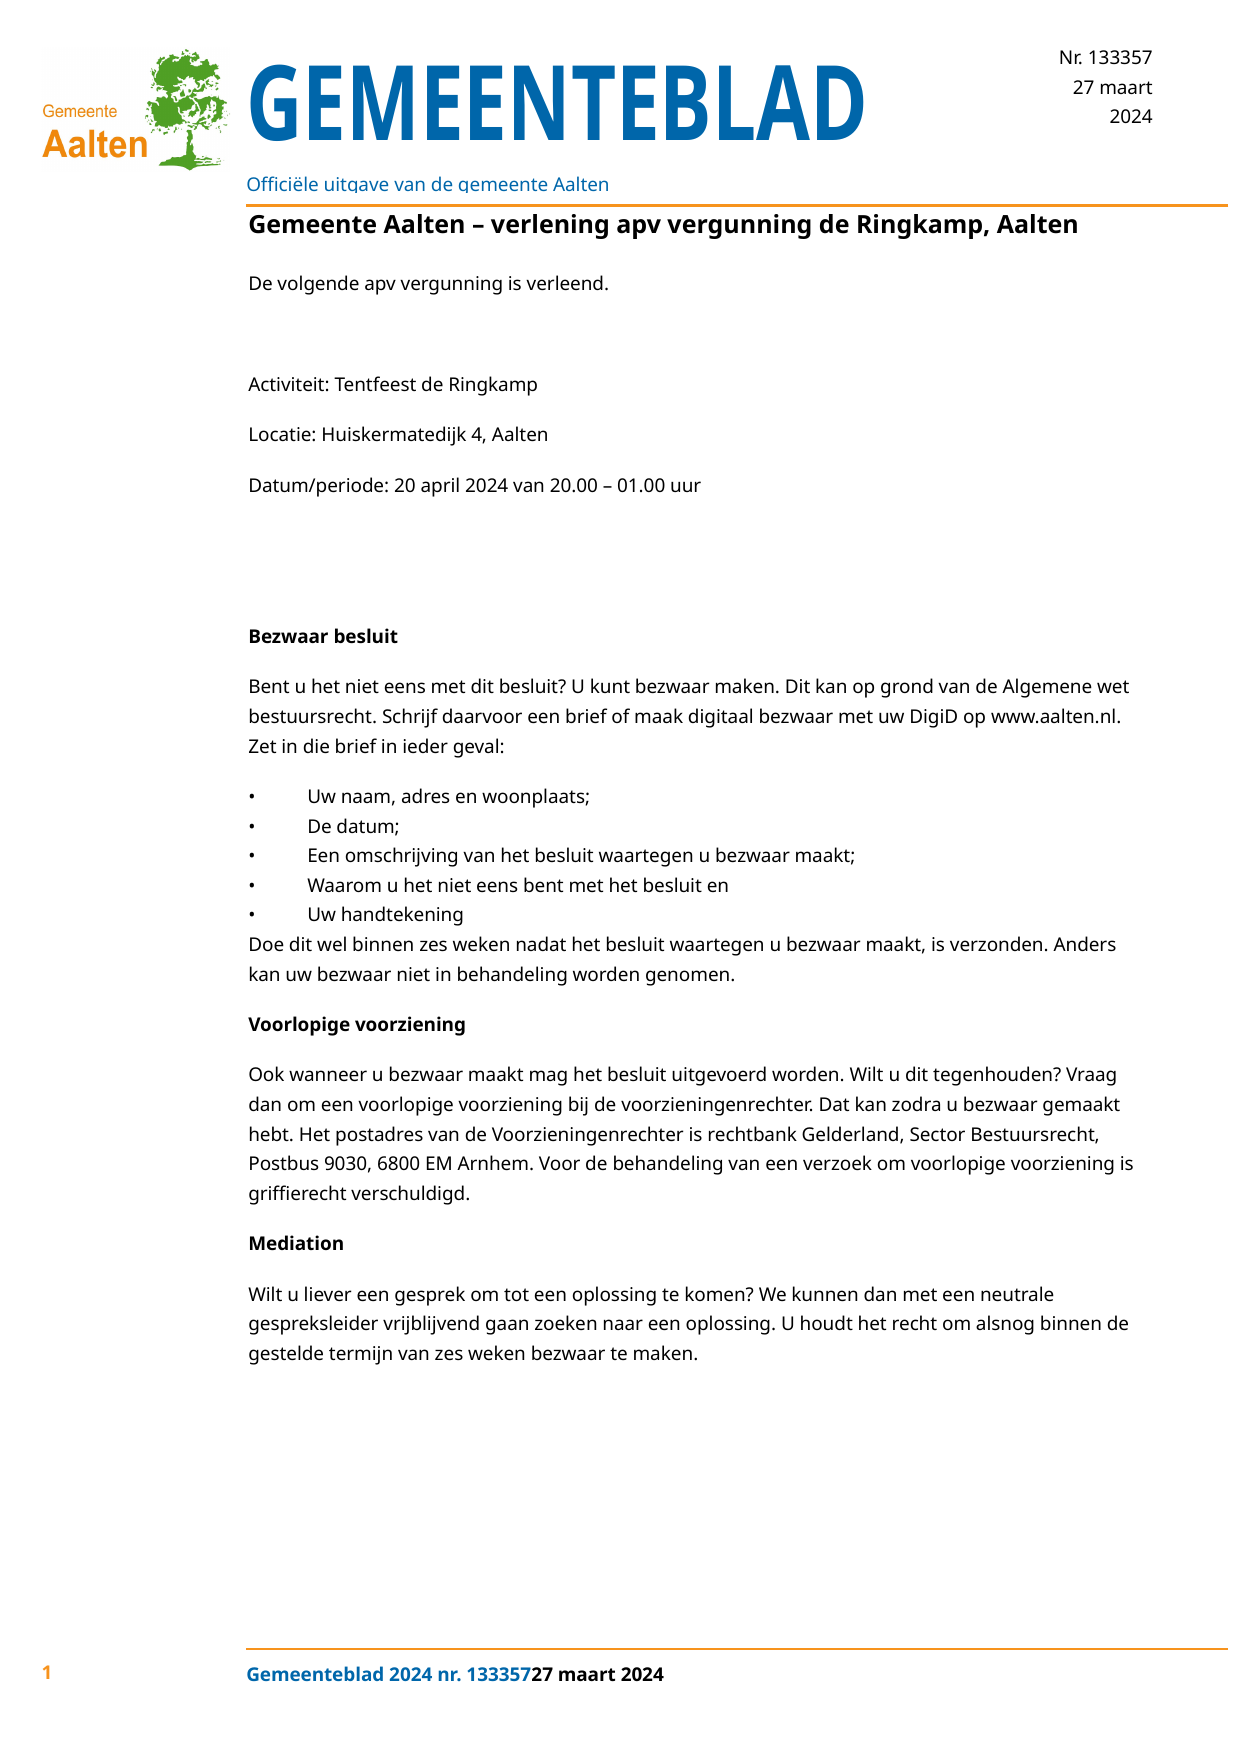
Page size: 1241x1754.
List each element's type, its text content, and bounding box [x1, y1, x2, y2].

text Activiteit: Tentfeest de Ringkamp [248, 371, 1152, 397]
text Datum/periode: 20 april 2024 van 20.00 – 01.00 uur [248, 472, 1152, 498]
text Doe dit wel binnen zes weken nadat het besluit waartegen u bezwaar maakt, is verzonden. Anders kan uw bezwaar niet in behandeling worden genomen. [248, 931, 1152, 986]
list Uw naam, adres en woonplaats; [248, 783, 1152, 809]
text Bezwaar besluit [248, 623, 1152, 649]
list Een omschrijving van het besluit waartegen u bezwaar maakt; [248, 842, 1152, 868]
text Bent u het niet eens met dit besluit? U kunt bezwaar maken. Dit kan op grond van de Algemene wet bestuursrecht. Schrijf daarvoor een brief of maak digitaal bezwaar met uw DigiD op www.aalten.nl. Zet in die brief in ieder geval: [248, 674, 1152, 758]
text Locatie: Huiskermatedijk 4, Aalten [248, 422, 1152, 447]
text De volgende apv vergunning is verleend. [248, 270, 1152, 296]
list De datum; [248, 813, 1152, 838]
list Uw handtekening [248, 902, 1152, 927]
text Mediation [248, 1230, 1152, 1256]
list Waarom u het niet eens bent met het besluit en [248, 872, 1152, 898]
text Wilt u liever een gesprek om tot een oplossing te komen? We kunnen dan met een neutrale gespreksleider vrijblijvend gaan zoeken naar een oplossing. U houdt het recht om alsnog binnen de gestelde termijn van zes weken bezwaar te maken. [248, 1281, 1152, 1366]
text Gemeente Aalten – verlening apv vergunning de Ringkamp, Aalten [248, 207, 1152, 241]
text Ook wanneer u bezwaar maakt mag het besluit uitgevoerd worden. Wilt u dit tegenhouden? Vraag dan om een voorlopige voorziening bij de voorzieningenrechter. Dat kan zodra u bezwaar gemaakt hebt. Het postadres van de Voorzieningenrechter is rechtbank Gelderland, Sector Bestuursrecht, Postbus 9030, 6800 EM Arnhem. Voor de behandeling van een verzoek om voorlopige voorziening is griffierecht verschuldigd. [248, 1062, 1152, 1206]
text Voorlopige voorziening [248, 1011, 1152, 1037]
picture [41, 47, 231, 172]
